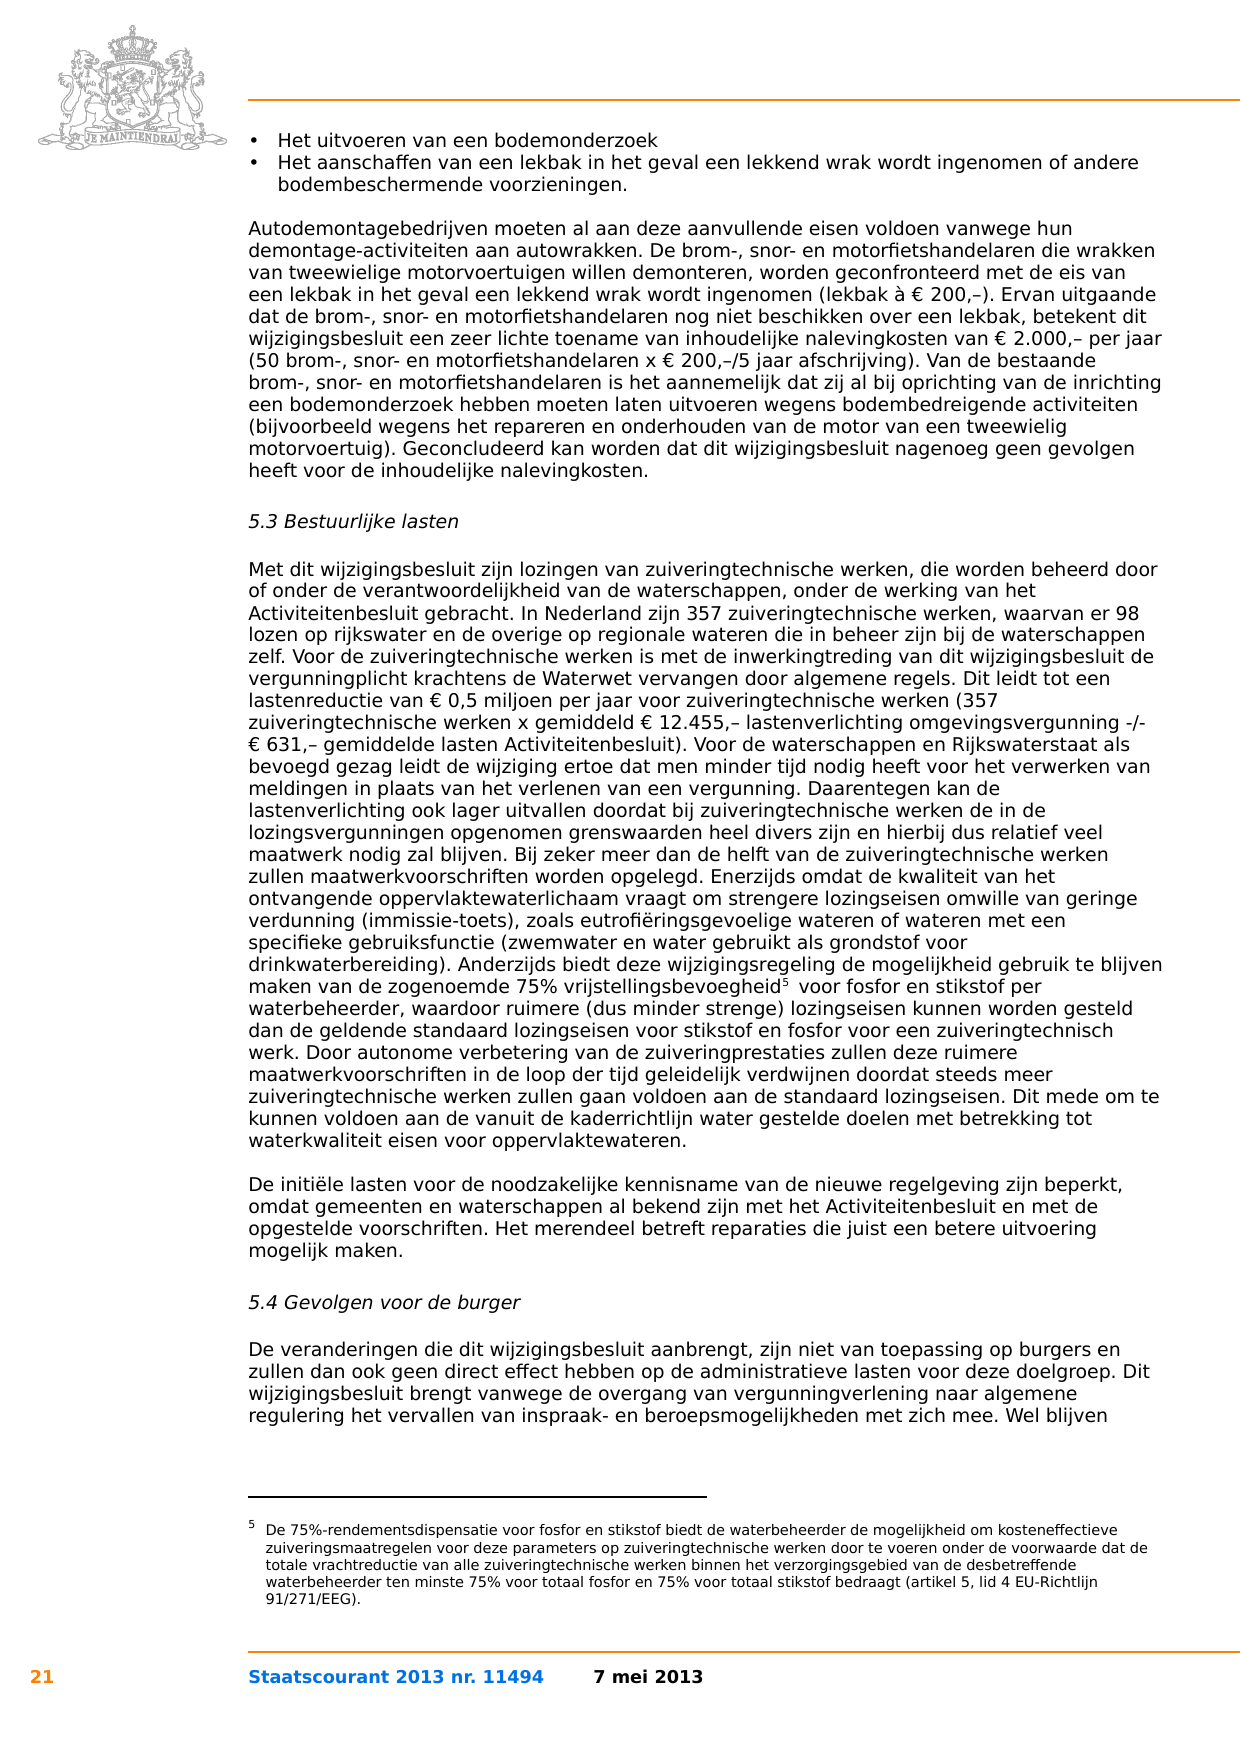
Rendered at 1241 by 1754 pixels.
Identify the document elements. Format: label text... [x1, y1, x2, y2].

text De 75%-rendementsdispensatie voor fosfor en stikstof biedt de waterbeheerder de mogelijkheid om kosteneffectieve zuiveringsmaatregelen voor deze parameters op zuiveringtechnische werken door te voeren onder de voorwaarde dat de totale vrachtreductie van alle zuiveringtechnische werken binnen het verzorgingsgebied van de desbetreffende waterbeheerder ten minste 75% voor totaal fosfor en 75% voor totaal stikstof bedraagt (artikel 5, lid 4 EU-Richtlijn 91/271/EEG). [248, 1518, 1163, 1608]
text De veranderingen die dit wijzigingsbesluit aanbrengt, zijn niet van toepassing op burgers en zullen dan ook geen direct effect hebben op de administratieve lasten voor deze doelgroep. Dit wijzigingsbesluit brengt vanwege de overgang van vergunningverlening naar algemene regulering het vervallen van inspraak- en beroepsmogelijkheden met zich mee. Wel blijven [248, 1339, 1163, 1427]
text Autodemontagebedrijven moeten al aan deze aanvullende eisen voldoen vanwege hun demontage-activiteiten aan autowrakken. De brom-, snor- en motorfietshandelaren die wrakken van tweewielige motorvoertuigen willen demonteren, worden geconfronteerd met de eis van een lekbak in het geval een lekkend wrak wordt ingenomen (lekbak à € 200,–). Ervan uitgaande dat de brom-, snor- en motorfietshandelaren nog niet beschikken over een lekbak, betekent dit wijzigingsbesluit een zeer lichte toename van inhoudelijke nalevingkosten van € 2.000,– per jaar (50 brom-, snor- en motorfietshandelaren x € 200,–/5 jaar afschrijving). Van de bestaande brom-, snor- en motorfietshandelaren is het aannemelijk dat zij al bij oprichting van de inrichting een bodemonderzoek hebben moeten laten uitvoeren wegens bodembedreigende activiteiten (bijvoorbeeld wegens het repareren en onderhouden van de motor van een tweewielig motorvoertuig). Geconcludeerd kan worden dat dit wijzigingsbesluit nagenoeg geen gevolgen heeft voor de inhoudelijke nalevingkosten. [248, 218, 1163, 481]
picture [38, 25, 227, 150]
text • Het aanschaffen van een lekbak in het geval een lekkend wrak wordt ingenomen of andere bodembeschermende voorzieningen. [248, 152, 1163, 196]
text • Het uitvoeren van een bodemonderzoek [248, 130, 1163, 152]
text De initiële lasten voor de noodzakelijke kennisname van de nieuwe regelgeving zijn beperkt, omdat gemeenten en waterschappen al bekend zijn met het Activiteitenbesluit en met de opgestelde voorschriften. Het merendeel betreft reparaties die juist een betere uitvoering mogelijk maken. [248, 1174, 1163, 1262]
subtitle 5.3 Bestuurlijke lasten [248, 511, 1163, 533]
text Met dit wijzigingsbesluit zijn lozingen van zuiveringtechnische werken, die worden beheerd door of onder de verantwoordelijkheid van de waterschappen, onder de werking van het Activiteitenbesluit gebracht. In Nederland zijn 357 zuiveringtechnische werken, waarvan er 98 lozen op rijkswater en de overige op regionale wateren die in beheer zijn bij de waterschappen zelf. Voor de zuiveringtechnische werken is met de inwerkingtreding van dit wijzigingsbesluit de vergunningplicht krachtens de Waterwet vervangen door algemene regels. Dit leidt tot een lastenreductie van € 0,5 miljoen per jaar voor zuiveringtechnische werken (357 zuiveringtechnische werken x gemiddeld € 12.455,– lastenverlichting omgevingsvergunning -/- € 631,– gemiddelde lasten Activiteitenbesluit). Voor de waterschappen en Rijkswaterstaat als bevoegd gezag leidt de wijziging ertoe dat men minder tijd nodig heeft voor het verwerken van meldingen in plaats van het verlenen van een vergunning. Daarentegen kan de lastenverlichting ook lager uitvallen doordat bij zuiveringtechnische werken de in de lozingsvergunningen opgenomen grenswaarden heel divers zijn en hierbij dus relatief veel maatwerk nodig zal blijven. Bij zeker meer dan de helft van de zuiveringtechnische werken zullen maatwerkvoorschriften worden opgelegd. Enerzijds omdat de kwaliteit van het ontvangende oppervlaktewaterlichaam vraagt om strengere lozingseisen omwille van geringe verdunning (immissie-toets), zoals eutrofiëringsgevoelige wateren of wateren met een specifieke gebruiksfunctie (zwemwater en water gebruikt als grondstof voor drinkwaterbereiding). Anderzijds biedt deze wijzigingsregeling de mogelijkheid gebruik te blijven maken van de zogenoemde 75% vrijstellingsbevoegheid voor fosfor en stikstof per waterbeheerder, waardoor ruimere (dus minder strenge) lozingseisen kunnen worden gesteld dan de geldende standaard lozingseisen voor stikstof en fosfor voor een zuiveringtechnisch werk. Door autonome verbetering van de zuiveringprestaties zullen deze ruimere maatwerkvoorschriften in de loop der tijd geleidelijk verdwijnen doordat steeds meer zuiveringtechnische werken zullen gaan voldoen aan de standaard lozingseisen. Dit mede om te kunnen voldoen aan de vanuit de kaderrichtlijn water gestelde doelen met betrekking tot waterkwaliteit eisen voor oppervlaktewateren. [248, 558, 1163, 1152]
subtitle 5.4 Gevolgen voor de burger [248, 1292, 1163, 1314]
